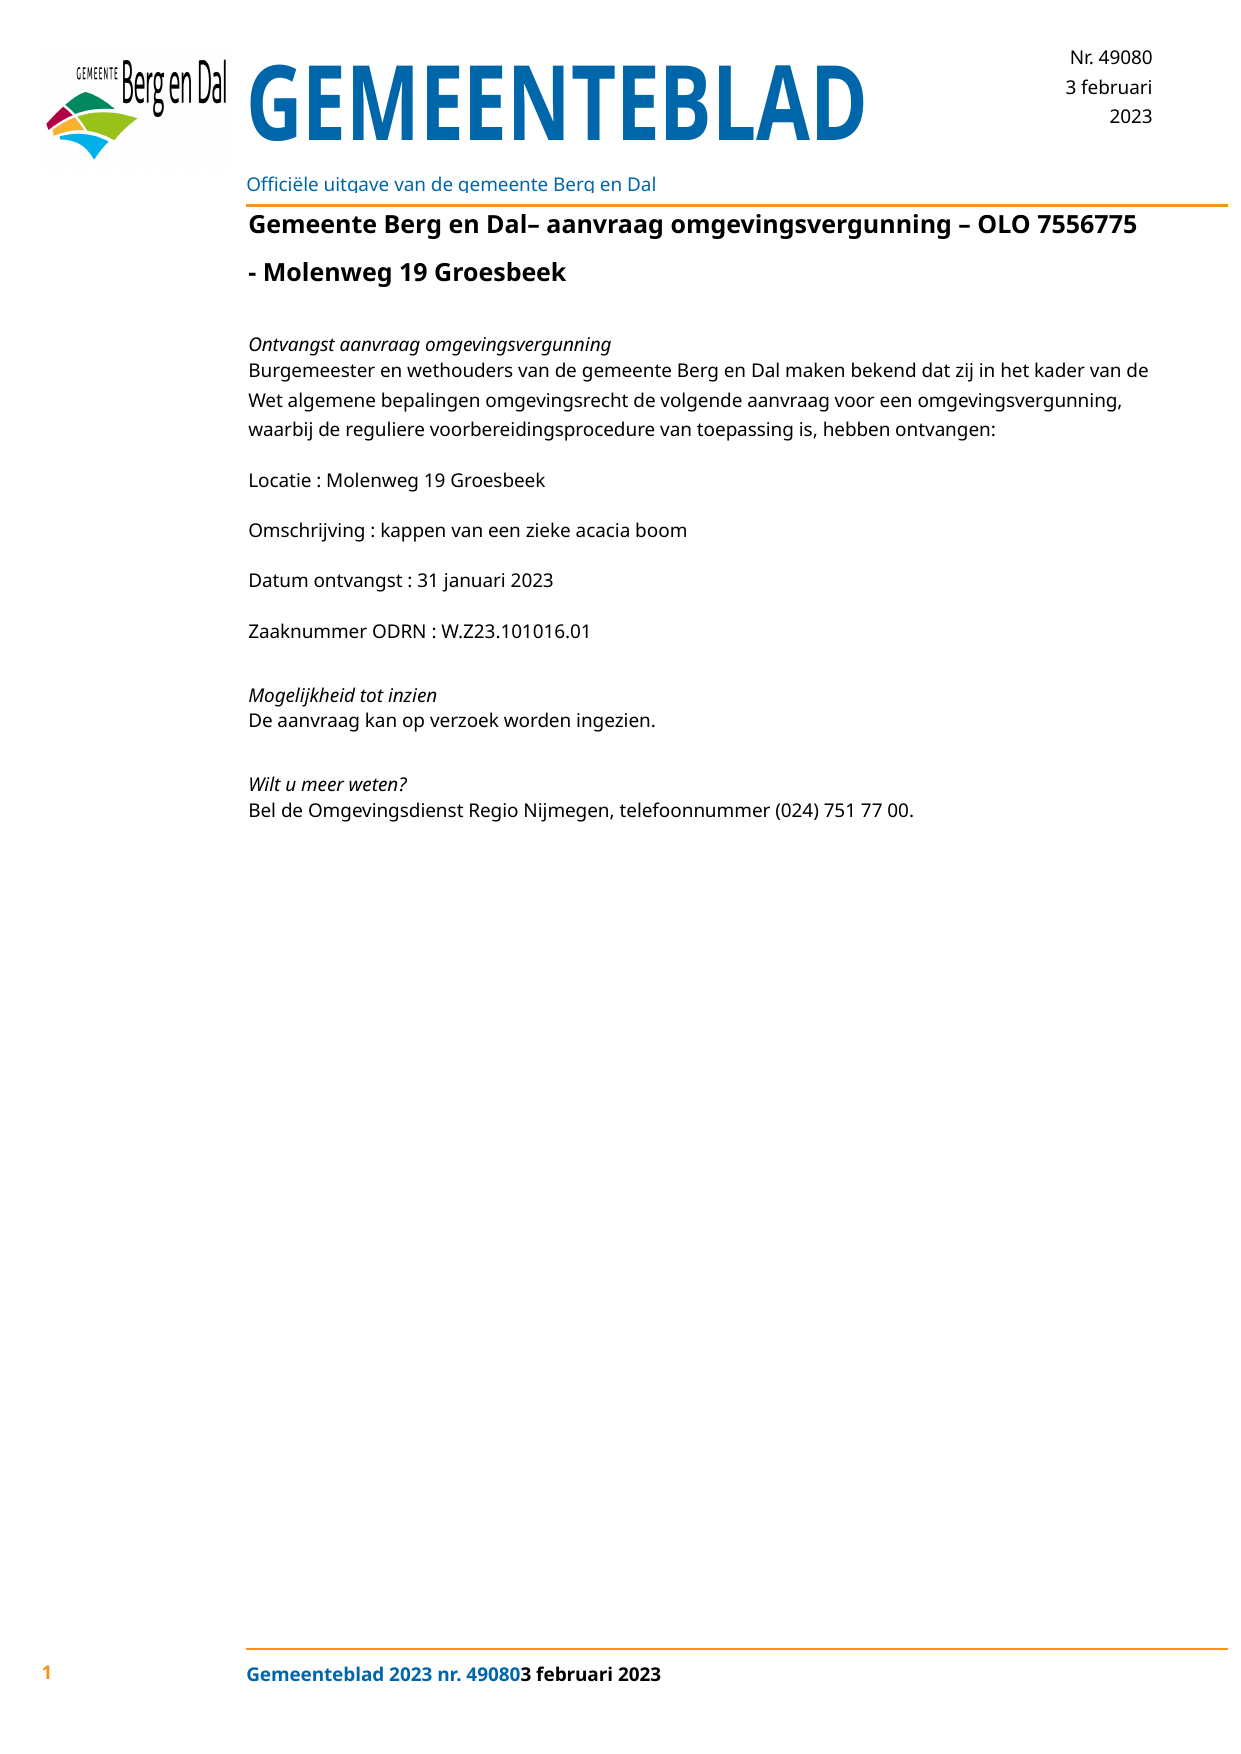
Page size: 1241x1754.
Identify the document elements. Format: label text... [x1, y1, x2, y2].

text Mogelijkheid tot inzien [248, 682, 1152, 708]
text Bel de Omgevingsdienst Regio Nijmegen, telefoonnummer (024) 751 77 00. [248, 797, 1152, 823]
text De aanvraag kan op verzoek worden ingezien. [248, 708, 1152, 733]
text Datum ontvangst : 31 januari 2023 [248, 568, 1152, 593]
text Gemeente Berg en Dal– aanvraag omgevingsvergunning – OLO 7556775 - Molenweg 19 Groesbeek [248, 207, 1152, 288]
text Wilt u meer weten? [248, 772, 1152, 797]
text Ontvangst aanvraag omgevingsvergunning [248, 331, 1152, 357]
text Burgemeester en wethouders van de gemeente Berg en Dal maken bekend dat zij in het kader van de Wet algemene bepalingen omgevingsrecht de volgende aanvraag voor een omgevingsvergunning, waarbij de reguliere voorbereidingsprocedure van toepassing is, hebben ontvangen: [248, 357, 1152, 442]
text Locatie : Molenweg 19 Groesbeek [248, 467, 1152, 492]
picture [41, 47, 231, 172]
text Omschrijving : kappen van een zieke acacia boom [248, 517, 1152, 543]
text Zaaknummer ODRN : W.Z23.101016.01 [248, 618, 1152, 644]
